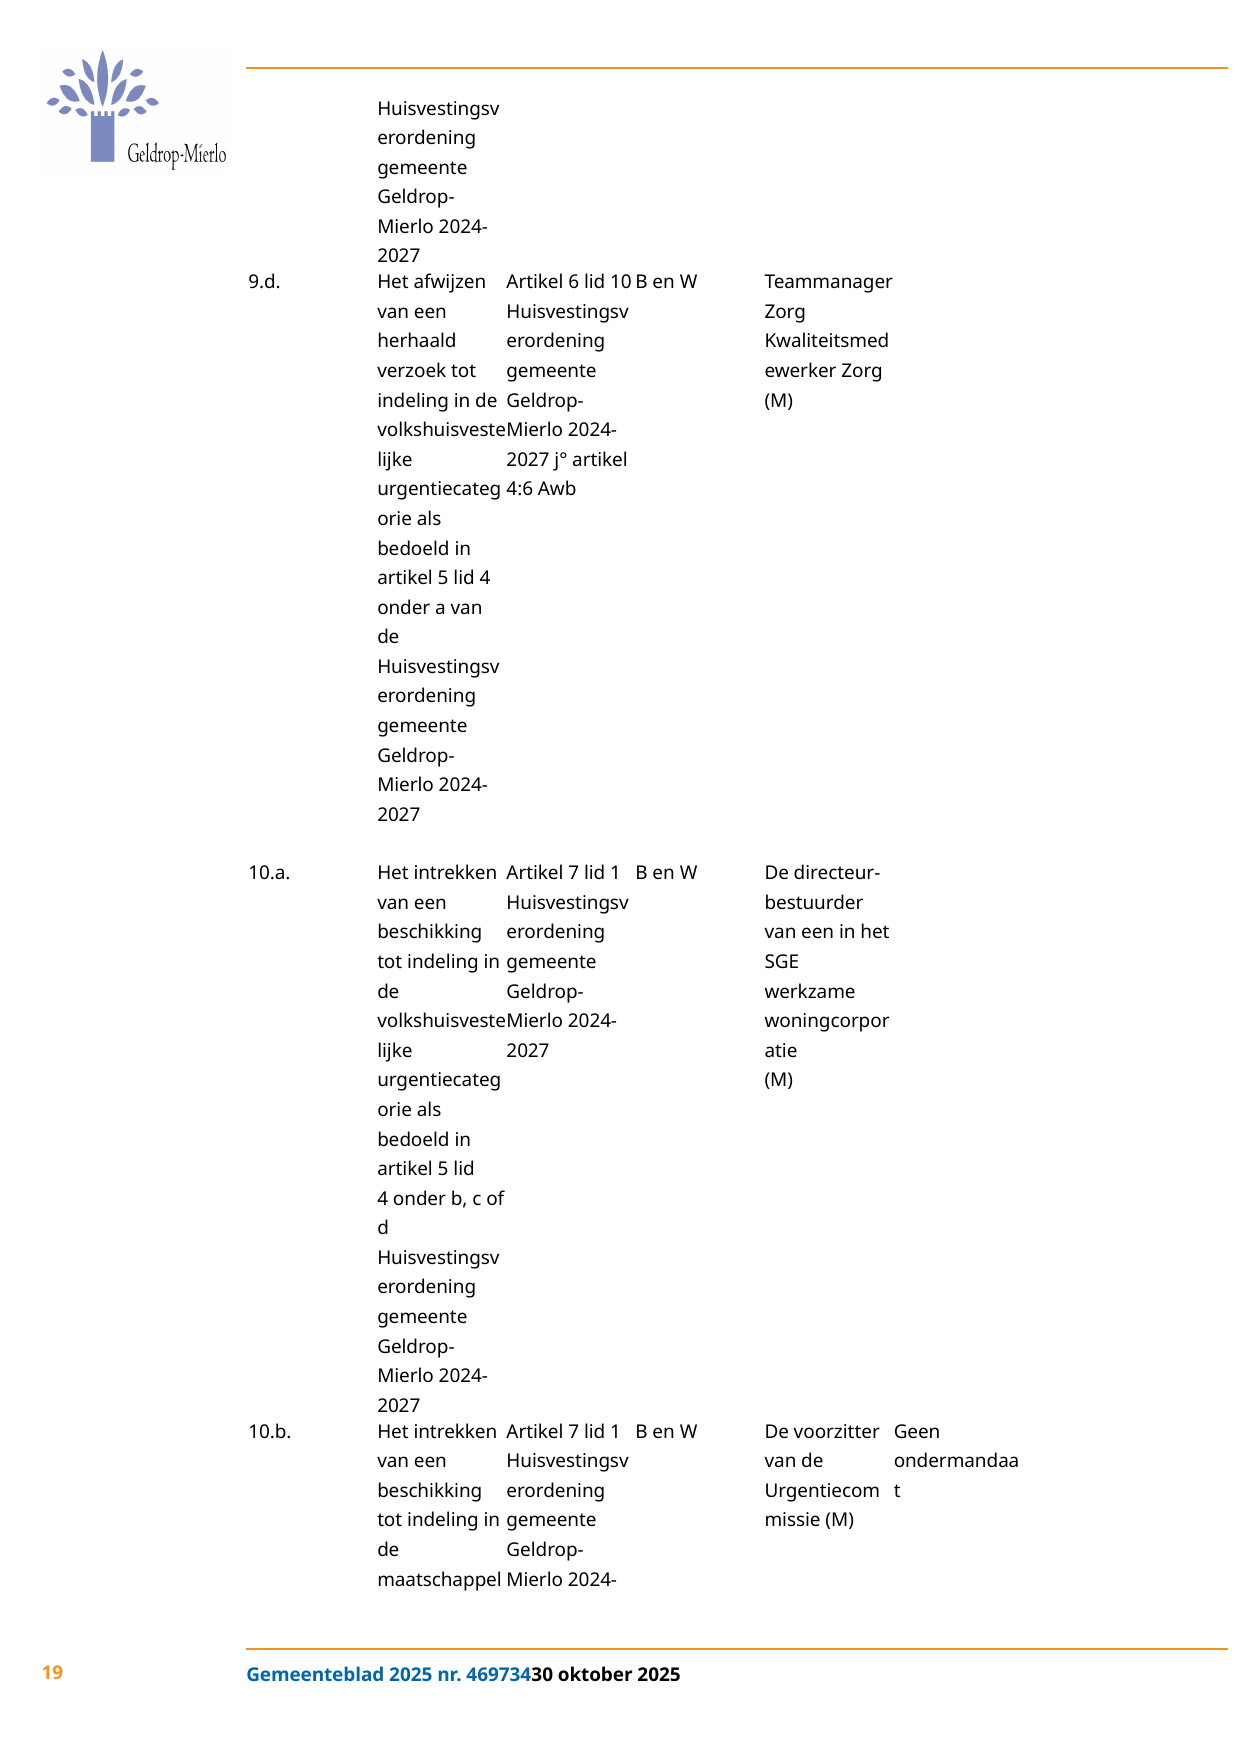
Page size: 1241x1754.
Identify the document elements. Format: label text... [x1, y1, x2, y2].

table_cell [506, 95, 635, 268]
table_cell Het intrekken van een beschikking tot indeling in de maatschappel [377, 1418, 506, 1591]
table_header De directeur-bestuurder van een in het SGE werkzame woningcorporatie (M) [764, 860, 893, 1418]
table_header B en W [635, 860, 764, 1418]
table_cell Artikel 6 lid 10 Huisvestingsverordening gemeente Geldrop-Mierlo 2024-2027 j° artikel 4:6 Awb [506, 269, 635, 827]
table_cell 10.b. [248, 1418, 377, 1591]
table_cell Het afwijzen van een herhaald verzoek tot indeling in de volkshuisvestelijke urgentiecategorie als bedoeld in artikel 5 lid 4 onder a van de Huisvestingsverordening gemeente Geldrop-Mierlo 2024-2027 [377, 269, 506, 827]
table_header [894, 860, 1022, 1418]
table_cell [1023, 1418, 1152, 1591]
table_cell [894, 269, 1022, 827]
table_cell [248, 95, 377, 268]
table_cell [764, 95, 893, 268]
table_cell Geen ondermandaat [894, 1418, 1022, 1591]
picture [41, 47, 231, 172]
table_cell [635, 95, 764, 268]
table_cell B en W [635, 269, 764, 827]
table_cell Huisvestingsverordening gemeente Geldrop-Mierlo 2024-2027 [377, 95, 506, 268]
table_cell De voorzitter van de Urgentiecommissie (M) [764, 1418, 893, 1591]
table_header 10.a. [248, 860, 377, 1418]
table_header [1023, 860, 1152, 1418]
table_cell Teammanager Zorg Kwaliteitsmedewerker Zorg (M) [764, 269, 893, 827]
table_cell 9.d. [248, 269, 377, 827]
table_cell [1023, 95, 1152, 268]
table_cell [894, 95, 1022, 268]
table_cell [1023, 269, 1152, 827]
table_cell Artikel 7 lid 1 Huisvestingsverordening gemeente Geldrop-Mierlo 2024- [506, 1418, 635, 1591]
table_cell B en W [635, 1418, 764, 1591]
table_header Het intrekken van een beschikking tot indeling in de volkshuisvestelijke urgentiecategorie als bedoeld in artikel 5 lid 4 onder b, c of d Huisvestingsverordening gemeente Geldrop-Mierlo 2024-2027 [377, 860, 506, 1418]
table_header Artikel 7 lid 1 Huisvestingsverordening gemeente Geldrop-Mierlo 2024-2027 [506, 860, 635, 1418]
